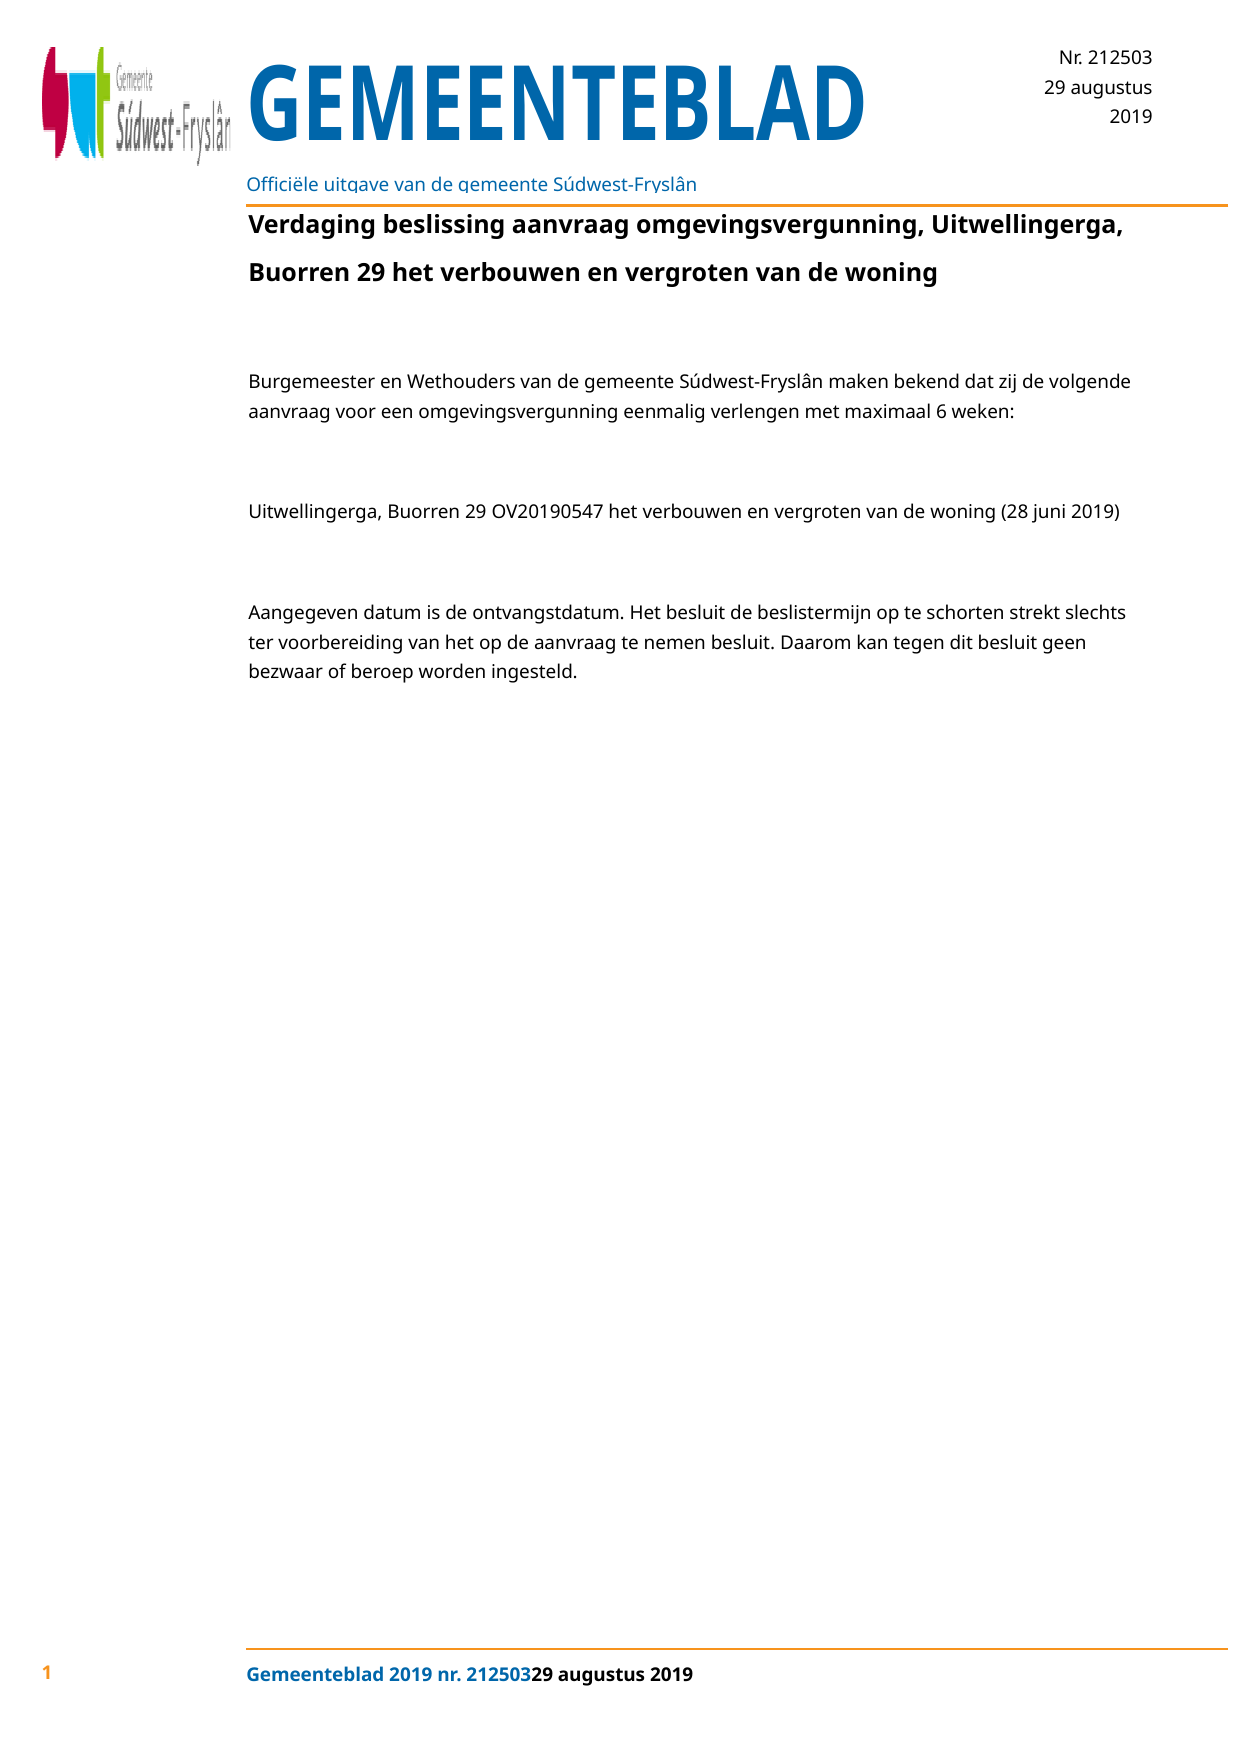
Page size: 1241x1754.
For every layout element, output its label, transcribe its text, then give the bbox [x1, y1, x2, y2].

picture [41, 47, 231, 172]
text Verdaging beslissing aanvraag omgevingsvergunning, Uitwellingerga, Buorren 29 het verbouwen en vergroten van de woning [248, 207, 1152, 288]
text Uitwellingerga, Buorren 29 OV20190547 het verbouwen en vergroten van de woning (28 juni 2019) [248, 499, 1152, 524]
text Aangegeven datum is de ontvangstdatum. Het besluit de beslistermijn op te schorten strekt slechts ter voorbereiding van het op de aanvraag te nemen besluit. Daarom kan tegen dit besluit geen bezwaar of beroep worden ingesteld. [248, 599, 1152, 684]
text Burgemeester en Wethouders van de gemeente Súdwest-Fryslân maken bekend dat zij de volgende aanvraag voor een omgevingsvergunning eenmalig verlengen met maximaal 6 weken: [248, 368, 1152, 424]
